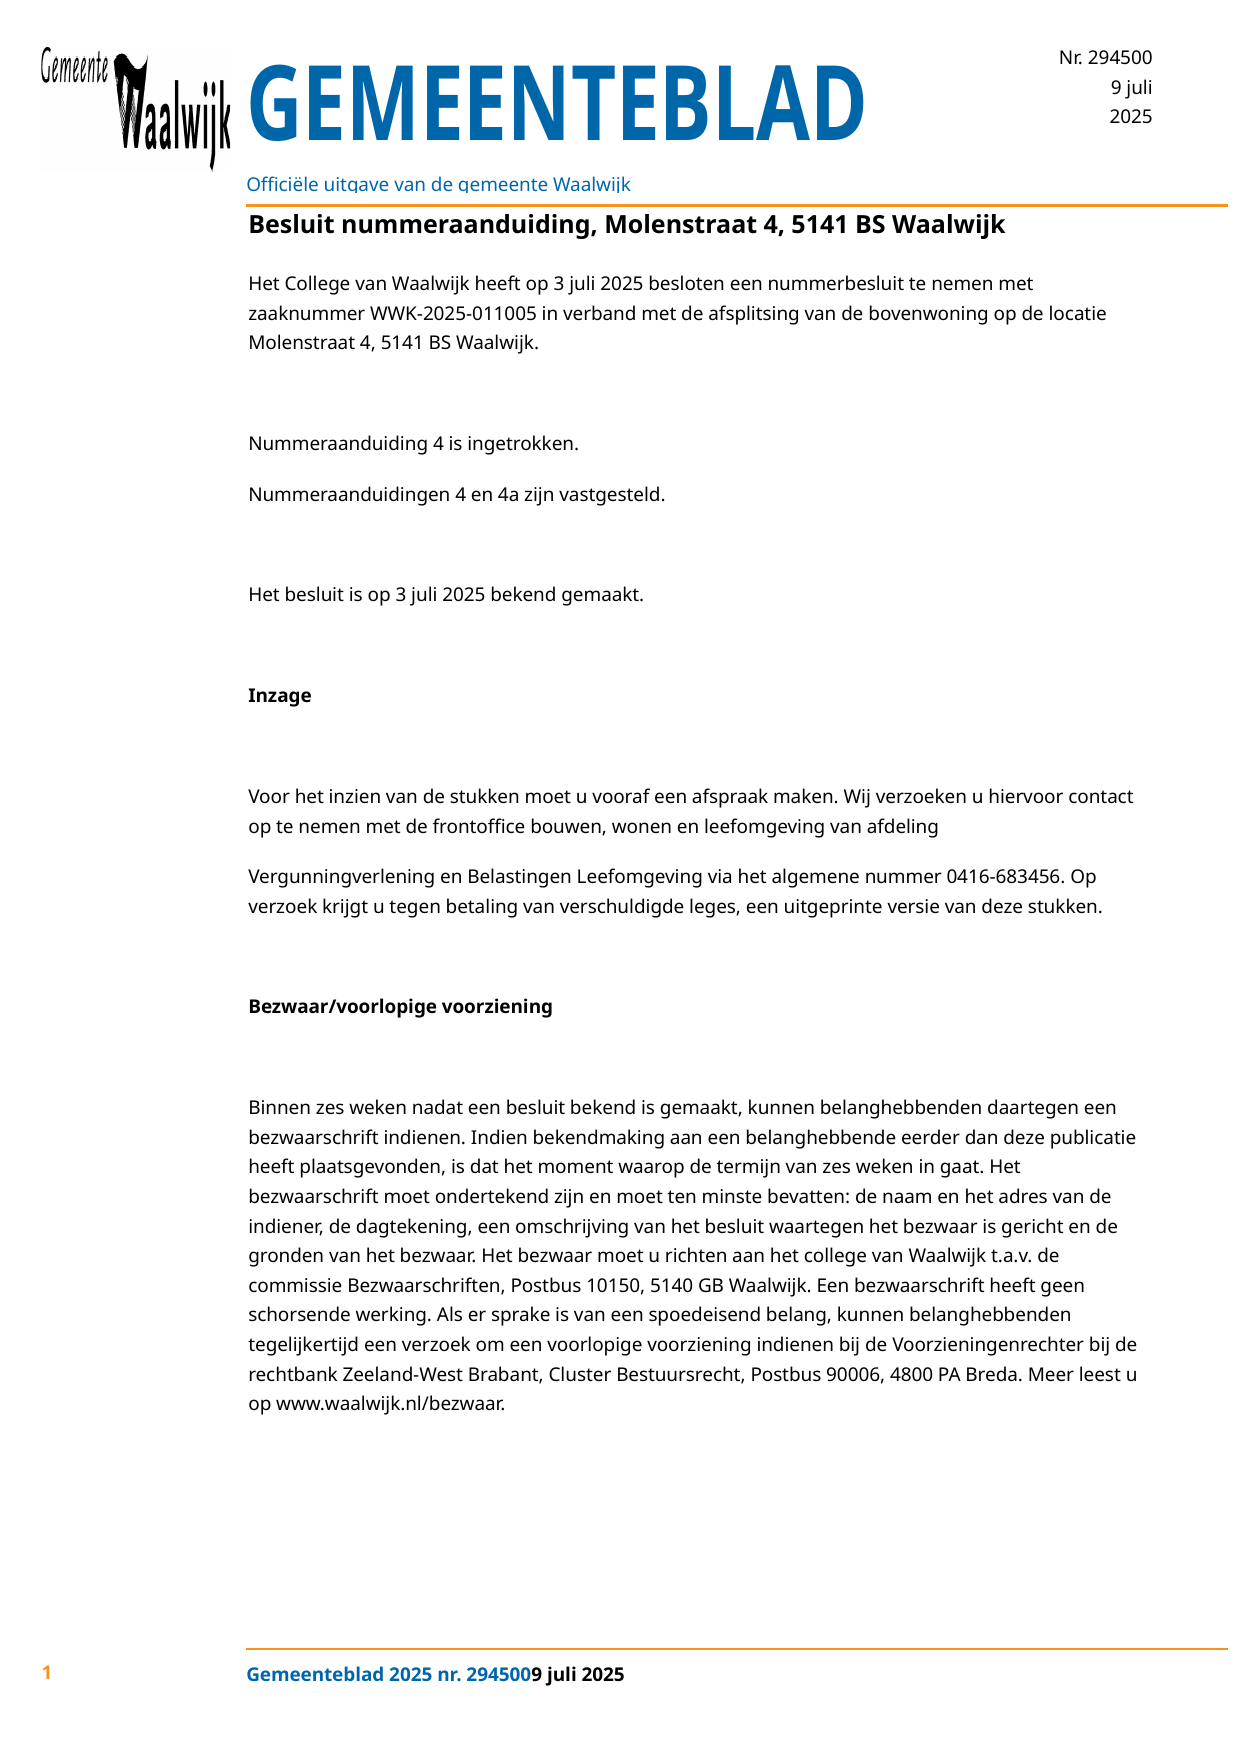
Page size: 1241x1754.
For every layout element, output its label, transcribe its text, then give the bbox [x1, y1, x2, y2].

text Nummeraanduidingen 4 en 4a zijn vastgesteld. [248, 481, 1152, 506]
text Voor het inzien van de stukken moet u vooraf een afspraak maken. Wij verzoeken u hiervoor contact op te nemen met de frontoffice bouwen, wonen en leefomgeving van afdeling [248, 783, 1152, 838]
text Nummeraanduiding 4 is ingetrokken. [248, 430, 1152, 456]
picture [41, 47, 231, 172]
text Het College van Waalwijk heeft op 3 juli 2025 besloten een nummerbesluit te nemen met zaaknummer WWK-2025-011005 in verband met de afsplitsing van de bovenwoning op de locatie Molenstraat 4, 5141 BS Waalwijk. [248, 270, 1152, 355]
text Inzage [248, 682, 1152, 708]
text Vergunningverlening en Belastingen Leefomgeving via het algemene nummer 0416-683456. Op verzoek krijgt u tegen betaling van verschuldigde leges, een uitgeprinte versie van deze stukken. [248, 863, 1152, 918]
text Besluit nummeraanduiding, Molenstraat 4, 5141 BS Waalwijk [248, 207, 1152, 241]
text Binnen zes weken nadat een besluit bekend is gemaakt, kunnen belanghebbenden daartegen een bezwaarschrift indienen. Indien bekendmaking aan een belanghebbende eerder dan deze publicatie heeft plaatsgevonden, is dat het moment waarop de termijn van zes weken in gaat. Het bezwaarschrift moet ondertekend zijn en moet ten minste bevatten: de naam en het adres van de indiener, de dagtekening, een omschrijving van het besluit waartegen het bezwaar is gericht en de gronden van het bezwaar. Het bezwaar moet u richten aan het college van Waalwijk t.a.v. de commissie Bezwaarschriften, Postbus 10150, 5140 GB Waalwijk. Een bezwaarschrift heeft geen schorsende werking. Als er sprake is van een spoedeisend belang, kunnen belanghebbenden tegelijkertijd een verzoek om een voorlopige voorziening indienen bij de Voorzieningenrechter bij de rechtbank Zeeland-West Brabant, Cluster Bestuursrecht, Postbus 90006, 4800 PA Breda. Meer leest u op www.waalwijk.nl/bezwaar. [248, 1094, 1152, 1416]
text Het besluit is op 3 juli 2025 bekend gemaakt. [248, 582, 1152, 607]
text Bezwaar/voorlopige voorziening [248, 994, 1152, 1019]
